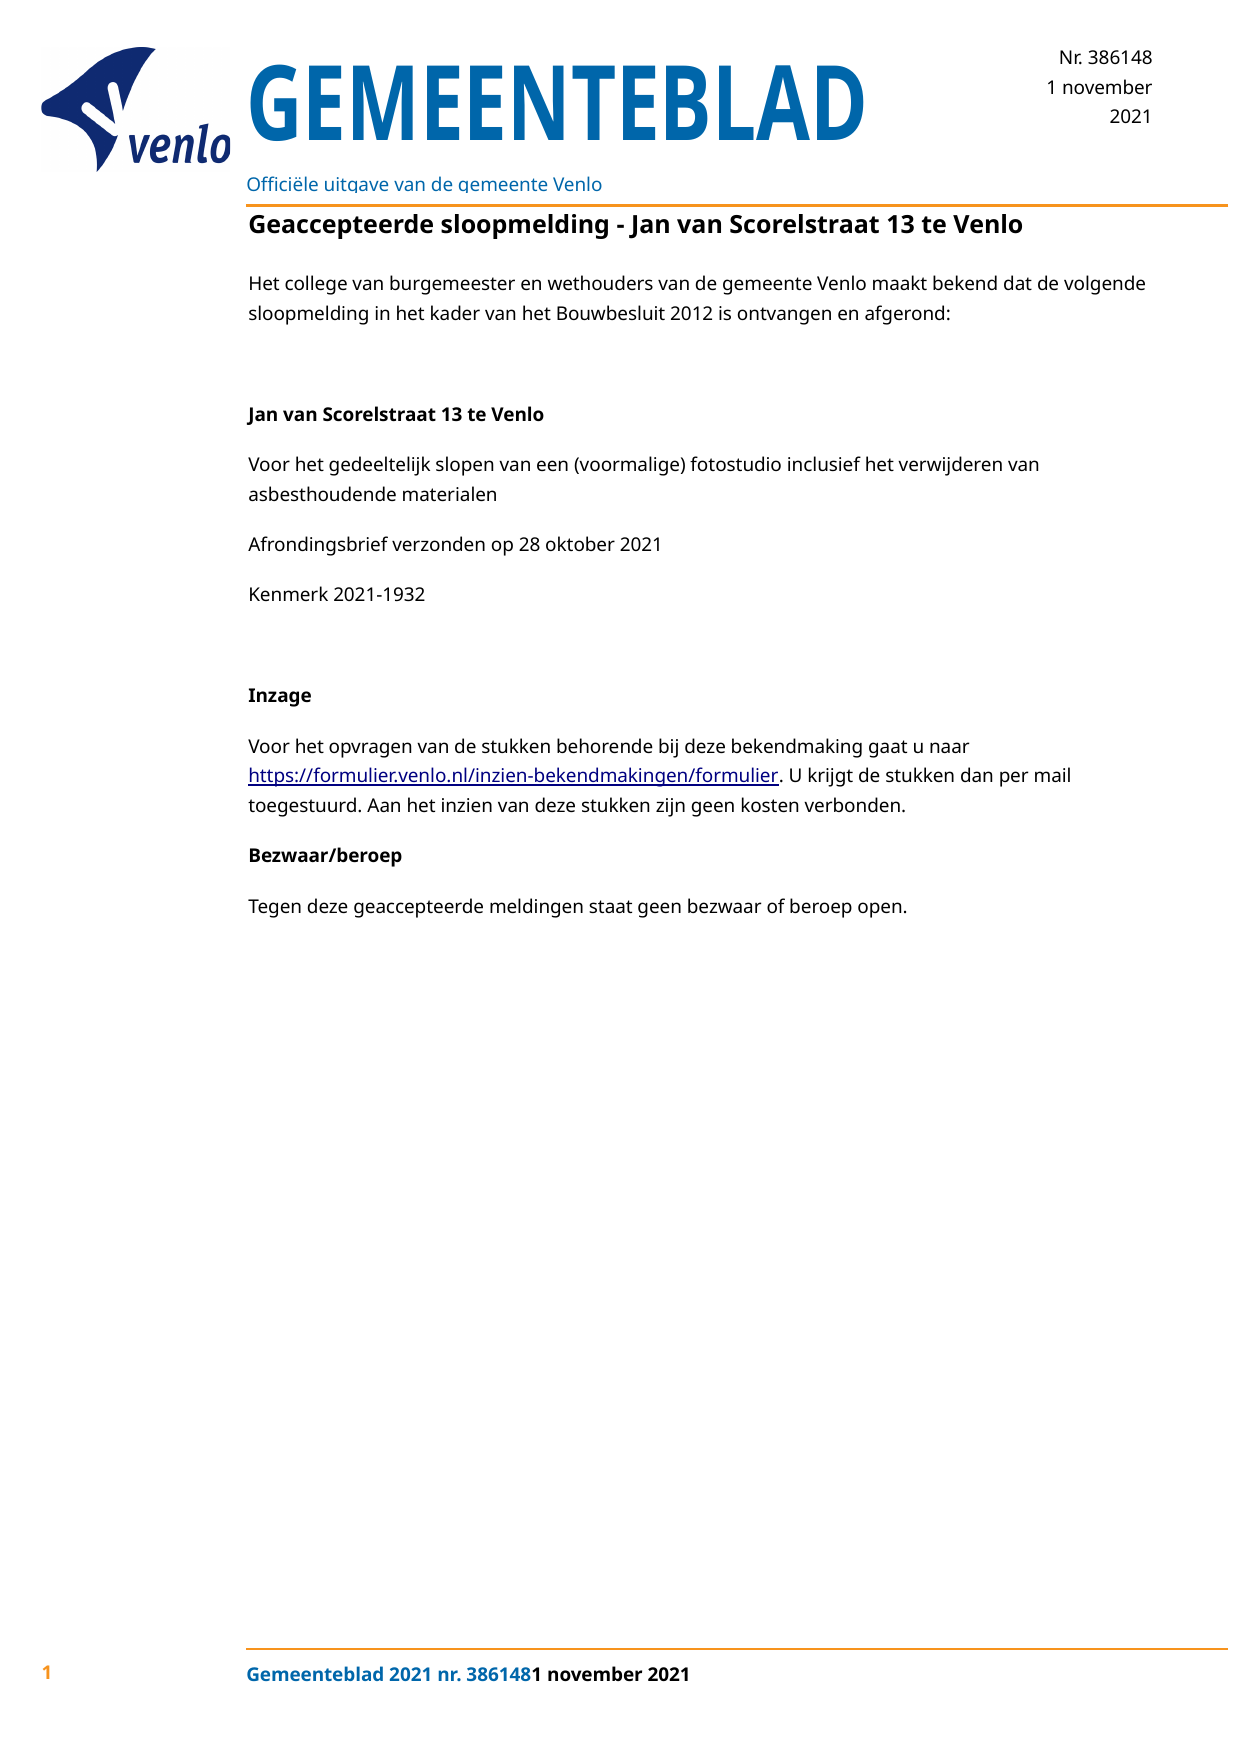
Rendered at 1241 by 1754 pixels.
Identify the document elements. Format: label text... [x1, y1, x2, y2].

text Geaccepteerde sloopmelding - Jan van Scorelstraat 13 te Venlo [248, 207, 1152, 241]
text Jan van Scorelstraat 13 te Venlo [248, 401, 1152, 426]
text Het college van burgemeester en wethouders van de gemeente Venlo maakt bekend dat de volgende sloopmelding in het kader van het Bouwbesluit 2012 is ontvangen en afgerond: [248, 270, 1152, 326]
text Voor het gedeeltelijk slopen van een (voormalige) fotostudio inclusief het verwijderen van asbesthoudende materialen [248, 451, 1152, 506]
text Tegen deze geaccepteerde meldingen staat geen bezwaar of beroep open. [248, 893, 1152, 918]
text Kenmerk 2021-1932 [248, 582, 1152, 607]
text Voor het opvragen van de stukken behorende bij deze bekendmaking gaat u naar https://formulier.venlo.nl/inzien-bekendmakingen/formulier. U krijgt de stukken dan per mail toegestuurd. Aan het inzien van deze stukken zijn geen kosten verbonden. [248, 733, 1152, 818]
picture [41, 47, 231, 172]
text Bezwaar/beroep [248, 842, 1152, 868]
text Afrondingsbrief verzonden op 28 oktober 2021 [248, 531, 1152, 557]
text Inzage [248, 682, 1152, 708]
